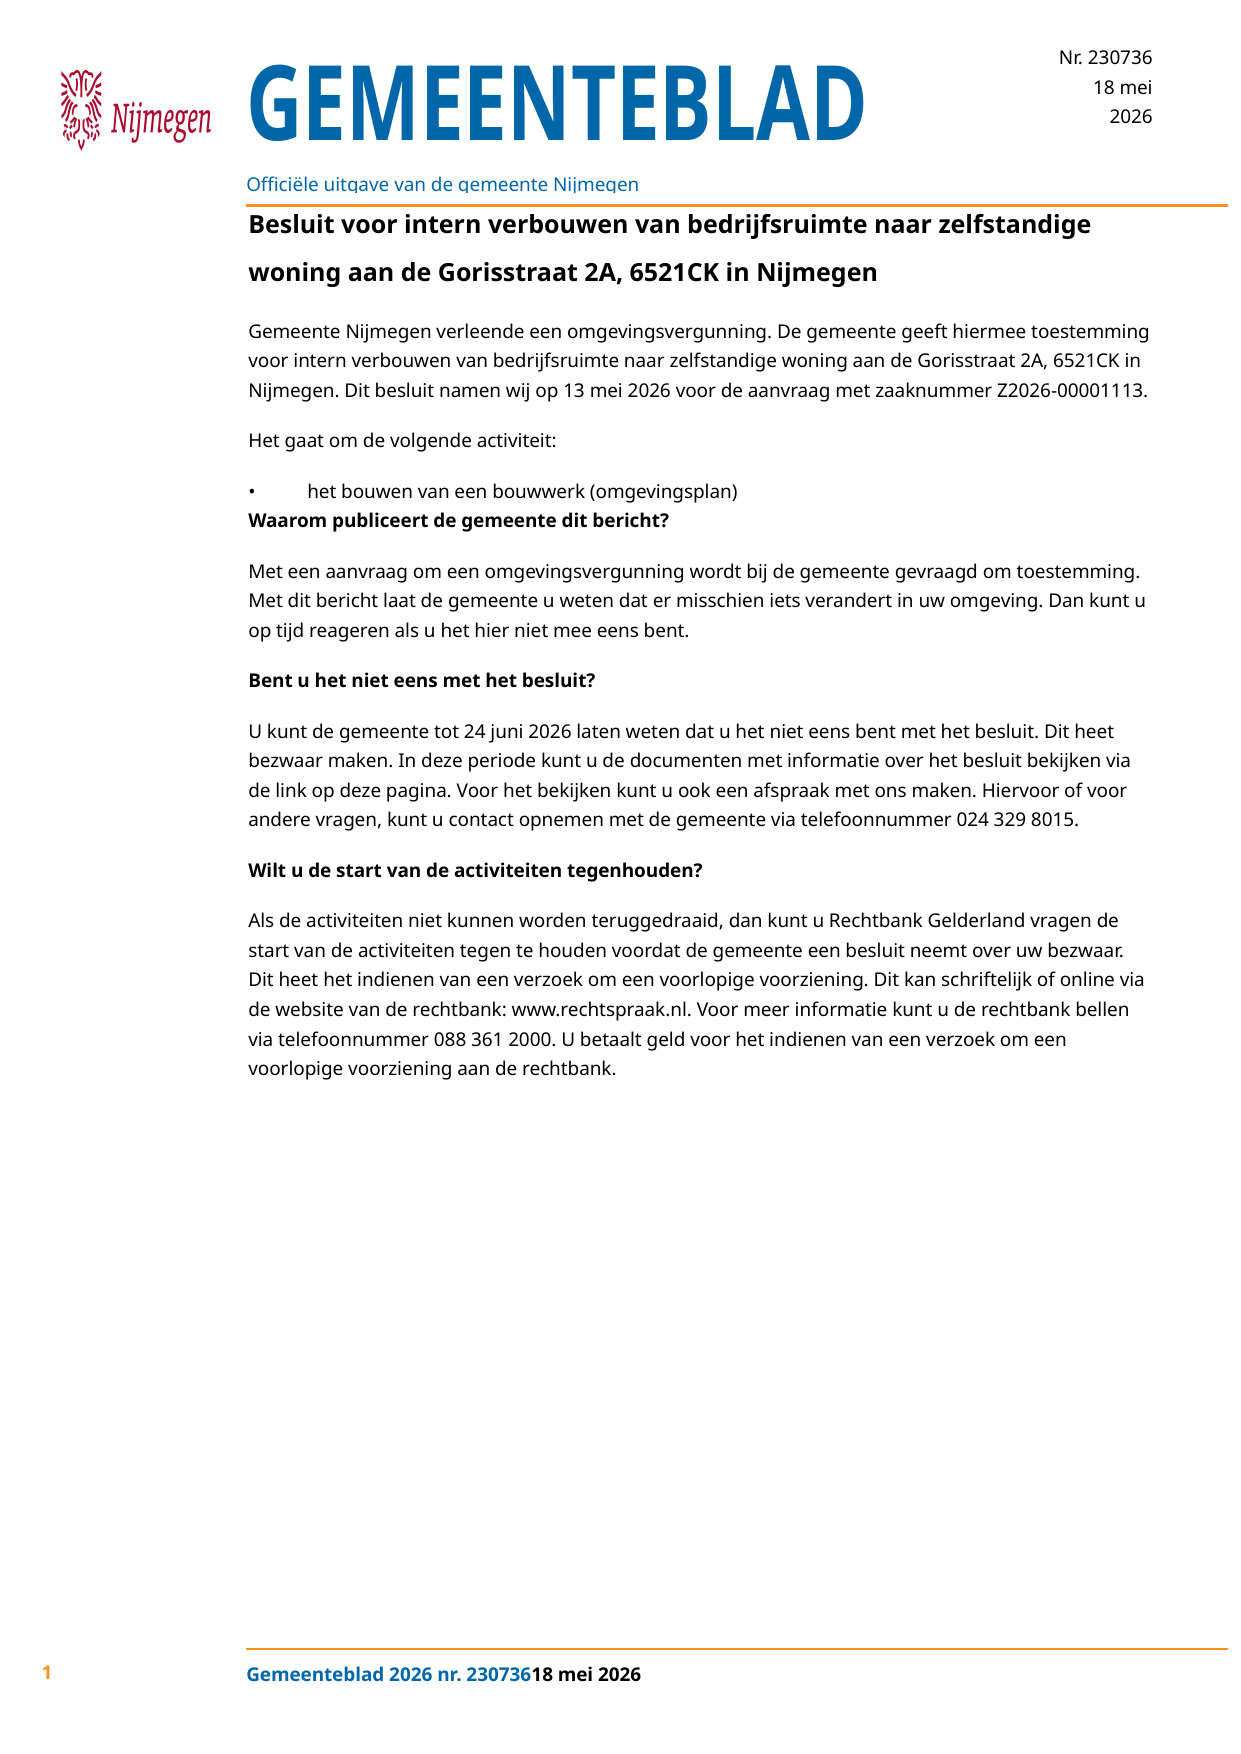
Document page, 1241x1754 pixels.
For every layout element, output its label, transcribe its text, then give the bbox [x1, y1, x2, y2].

text Met een aanvraag om een omgevingsvergunning wordt bij de gemeente gevraagd om toestemming. Met dit bericht laat de gemeente u weten dat er misschien iets verandert in uw omgeving. Dan kunt u op tijd reageren als u het hier niet mee eens bent. [248, 558, 1152, 643]
text U kunt de gemeente tot 24 juni 2026 laten weten dat u het niet eens bent met het besluit. Dit heet bezwaar maken. In deze periode kunt u de documenten met informatie over het besluit bekijken via de link op deze pagina. Voor het bekijken kunt u ook een afspraak met ons maken. Hiervoor of voor andere vragen, kunt u contact opnemen met de gemeente via telefoonnummer 024 329 8015. [248, 718, 1152, 832]
text Bent u het niet eens met het besluit? [248, 667, 1152, 693]
text Gemeente Nijmegen verleende een omgevingsvergunning. De gemeente geeft hiermee toestemming voor intern verbouwen van bedrijfsruimte naar zelfstandige woning aan de Gorisstraat 2A, 6521CK in Nijmegen. Dit besluit namen wij op 13 mei 2026 voor de aanvraag met zaaknummer Z2026-00001113. [248, 318, 1152, 403]
list het bouwen van een bouwwerk (omgevingsplan) [248, 478, 1152, 504]
text Als de activiteiten niet kunnen worden teruggedraaid, dan kunt u Rechtbank Gelderland vragen de start van de activiteiten tegen te houden voordat de gemeente een besluit neemt over uw bezwaar. Dit heet het indienen van een verzoek om een voorlopige voorziening. Dit kan schriftelijk of online via de website van de rechtbank: www.rechtspraak.nl. Voor meer informatie kunt u de rechtbank bellen via telefoonnummer 088 361 2000. U betaalt geld voor het indienen van een verzoek om een voorlopige voorziening aan de rechtbank. [248, 907, 1152, 1081]
text Waarom publiceert de gemeente dit bericht? [248, 507, 1152, 533]
text Besluit voor intern verbouwen van bedrijfsruimte naar zelfstandige woning aan de Gorisstraat 2A, 6521CK in Nijmegen [248, 207, 1152, 288]
text Het gaat om de volgende activiteit: [248, 427, 1152, 453]
text Wilt u de start van de activiteiten tegenhouden? [248, 857, 1152, 883]
picture [41, 47, 231, 172]
